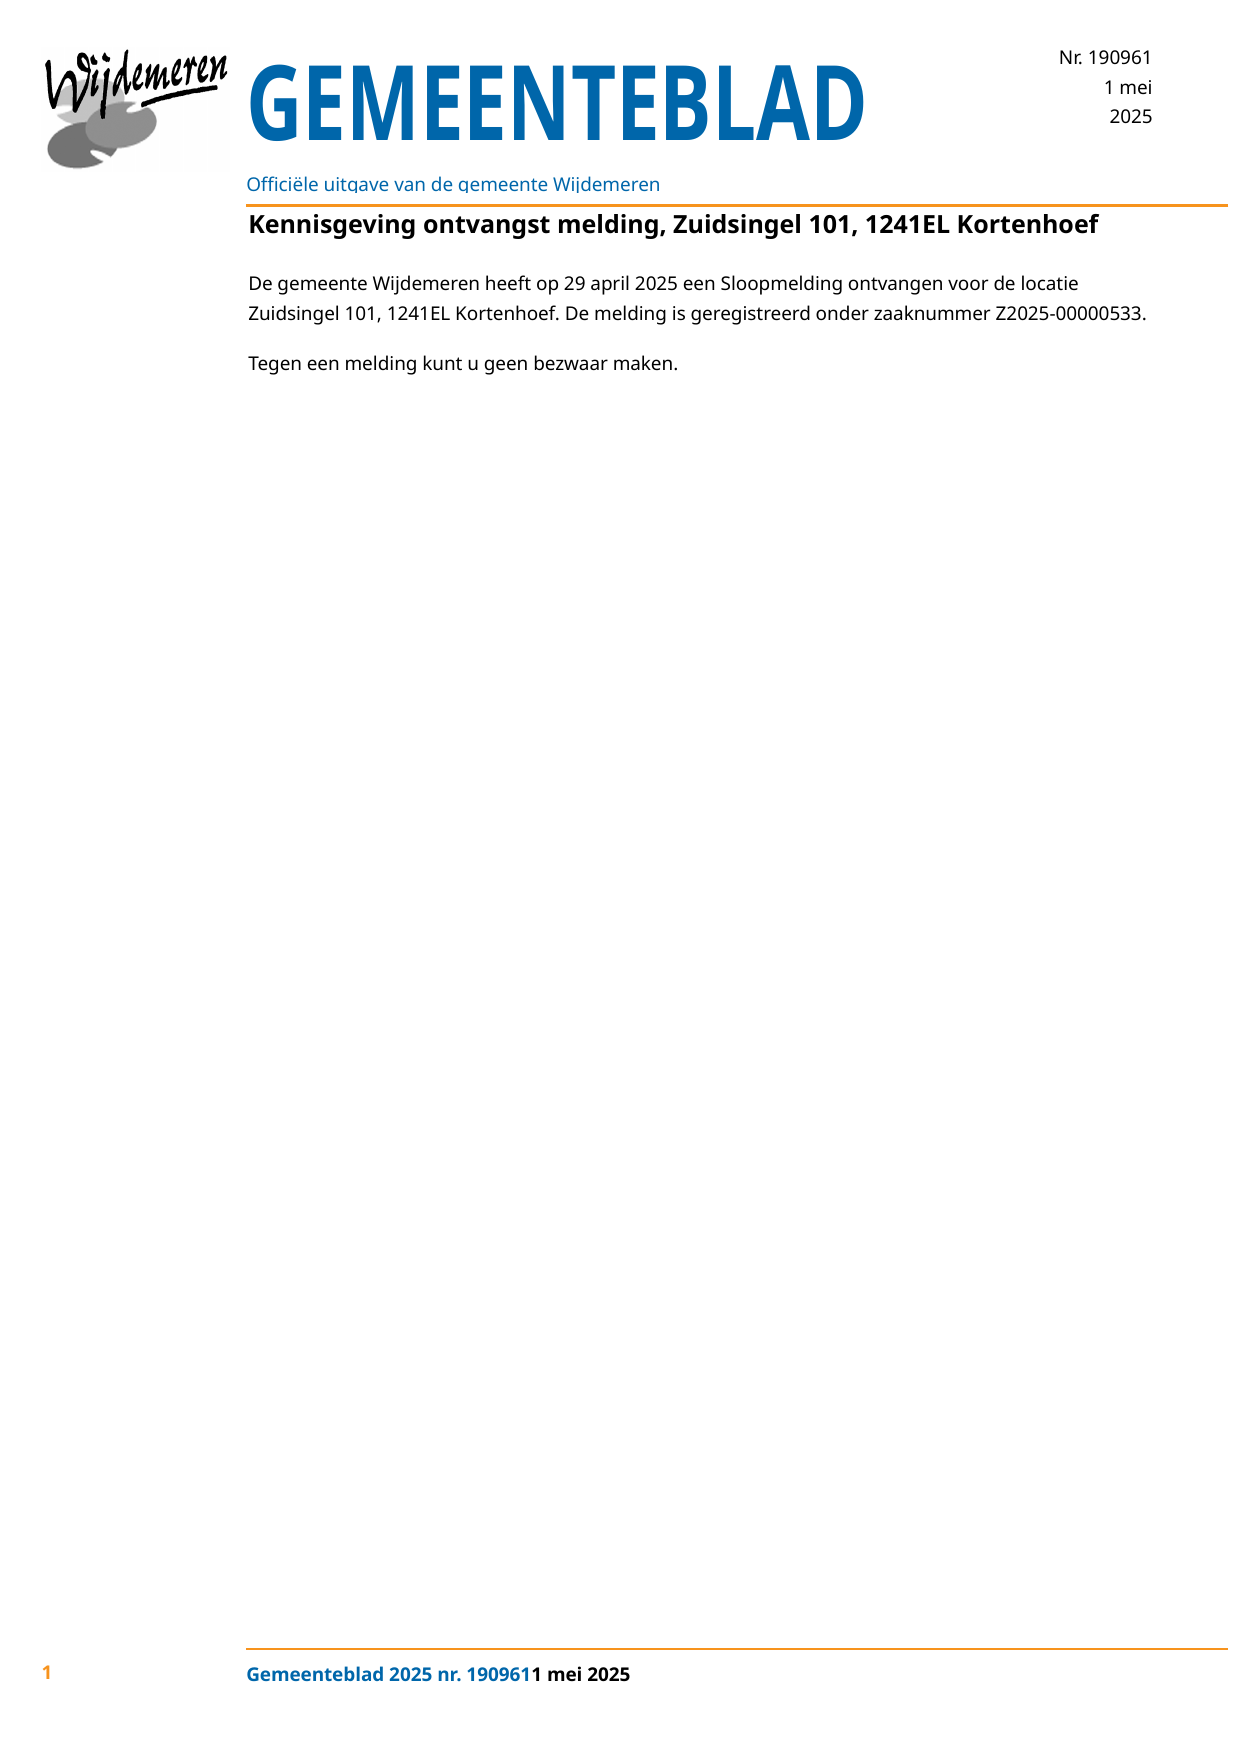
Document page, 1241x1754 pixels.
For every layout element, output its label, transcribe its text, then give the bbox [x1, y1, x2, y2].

text Tegen een melding kunt u geen bezwaar maken. [248, 350, 1152, 376]
text De gemeente Wijdemeren heeft op 29 april 2025 een Sloopmelding ontvangen voor de locatie Zuidsingel 101, 1241EL Kortenhoef. De melding is geregistreerd onder zaaknummer Z2025-00000533. [248, 270, 1152, 326]
picture [41, 47, 231, 172]
text Kennisgeving ontvangst melding, Zuidsingel 101, 1241EL Kortenhoef [248, 207, 1152, 241]
